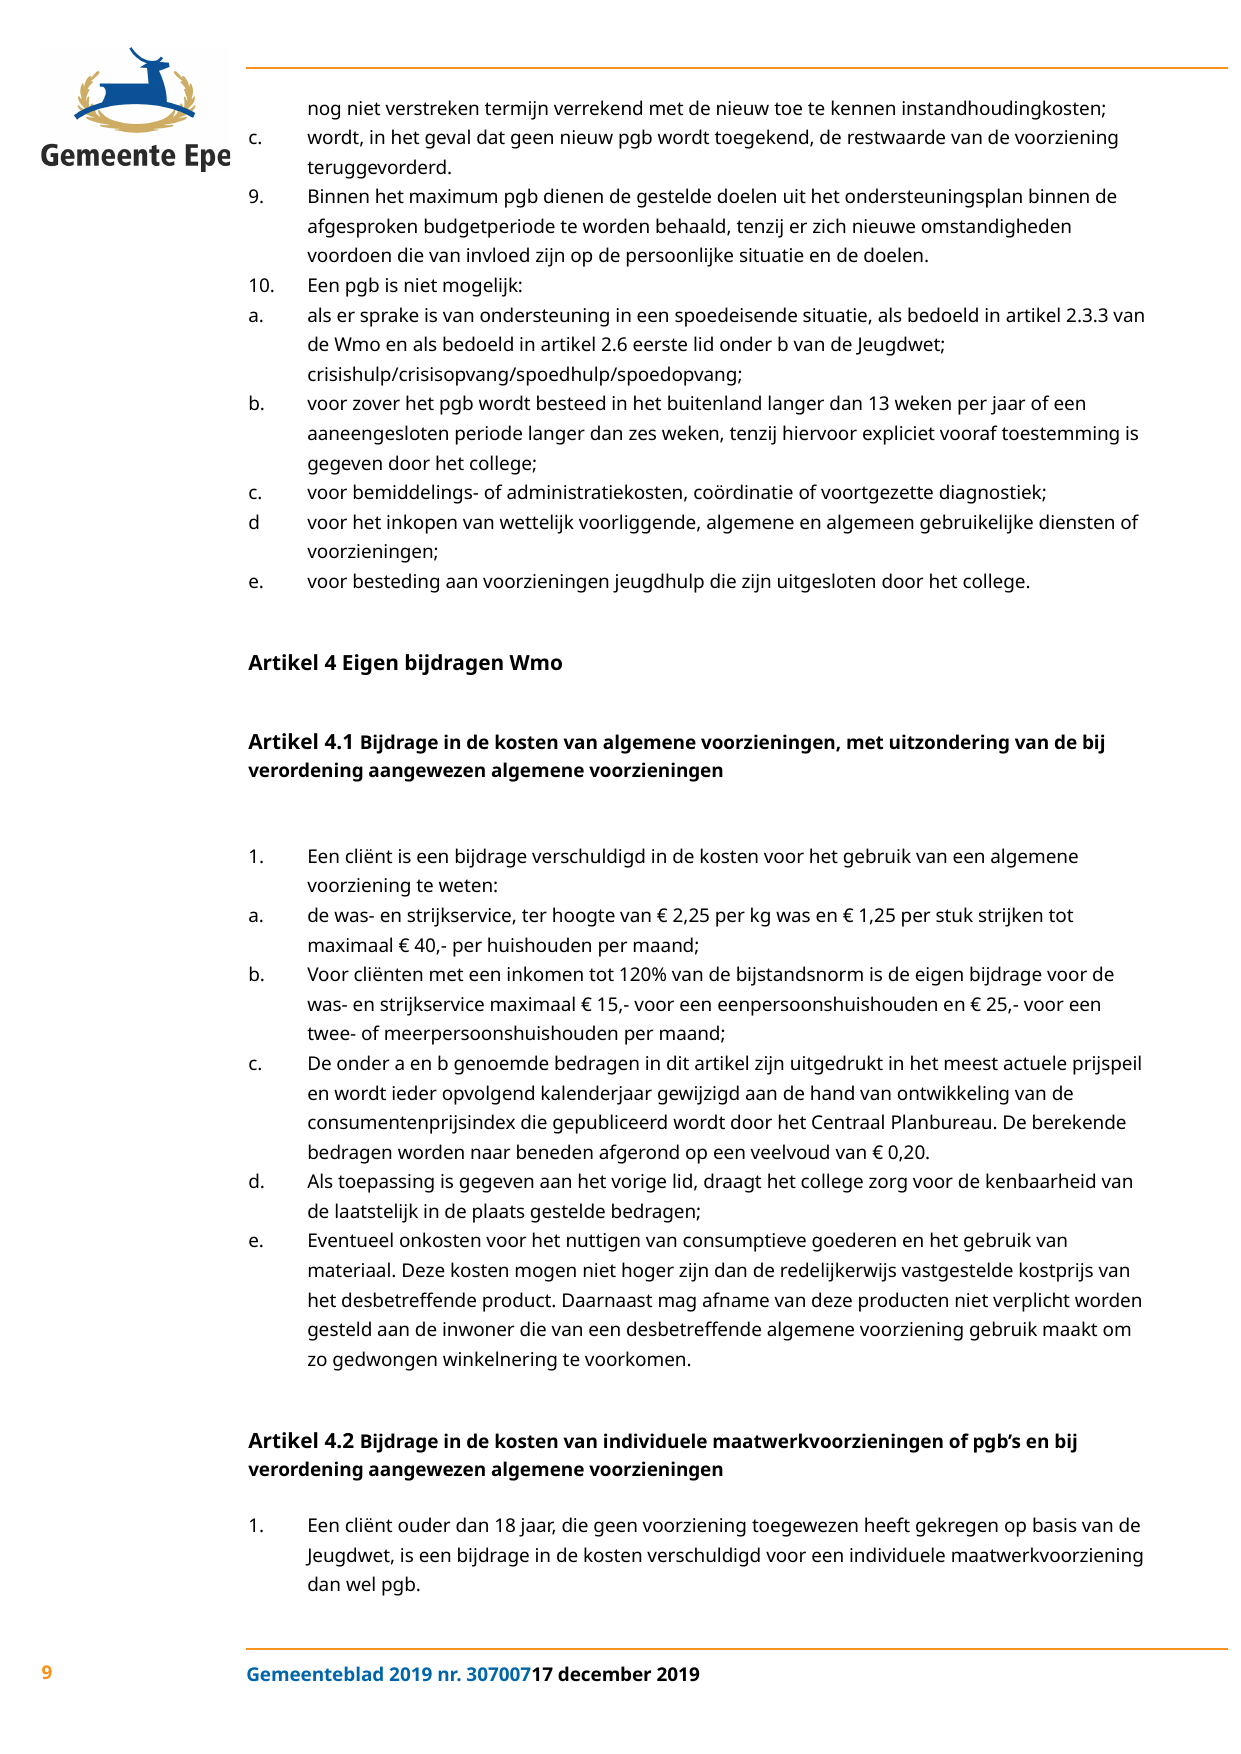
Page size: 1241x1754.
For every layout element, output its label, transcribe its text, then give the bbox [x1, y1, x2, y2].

list voor besteding aan voorzieningen jeugdhulp die zijn uitgesloten door het college. [248, 568, 1152, 594]
list De onder a en b genoemde bedragen in dit artikel zijn uitgedrukt in het meest actuele prijspeil en wordt ieder opvolgend kalenderjaar gewijzigd aan de hand van ontwikkeling van de consumentenprijsindex die gepubliceerd wordt door het Centraal Planbureau. De berekende bedragen worden naar beneden afgerond op een veelvoud van € 0,20. [248, 1050, 1152, 1164]
list wordt, in het geval dat geen nieuw pgb wordt toegekend, de restwaarde van de voorziening teruggevorderd. [248, 124, 1152, 180]
list als er sprake is van ondersteuning in een spoedeisende situatie, als bedoeld in artikel 2.3.3 van de Wmo en als bedoeld in artikel 2.6 eerste lid onder b van de Jeugdwet; crisishulp/crisisopvang/spoedhulp/spoedopvang; [248, 302, 1152, 387]
list Als toepassing is gegeven aan het vorige lid, draagt het college zorg voor de kenbaarheid van de laatstelijk in de plaats gestelde bedragen; [248, 1168, 1152, 1224]
list Eventueel onkosten voor het nuttigen van consumptieve goederen en het gebruik van materiaal. Deze kosten mogen niet hoger zijn dan de redelijkerwijs vastgestelde kostprijs van het desbetreffende product. Daarnaast mag afname van deze producten niet verplicht worden gesteld aan de inwoner die van een desbetreffende algemene voorziening gebruik maakt om zo gedwongen winkelnering te voorkomen. [248, 1228, 1152, 1372]
list voor zover het pgb wordt besteed in het buitenland langer dan 13 weken per jaar of een aaneengesloten periode langer dan zes weken, tenzij hiervoor expliciet vooraf toestemming is gegeven door het college; [248, 391, 1152, 476]
list Een cliënt is een bijdrage verschuldigd in de kosten voor het gebruik van een algemene voorziening te weten: [248, 843, 1152, 898]
list Voor cliënten met een inkomen tot 120% van de bijstandsnorm is de eigen bijdrage voor de was- en strijkservice maximaal € 15,- voor een eenpersoonshuishouden en € 25,- voor een twee- of meerpersoonshuishouden per maand; [248, 961, 1152, 1046]
list voor bemiddelings- of administratiekosten, coördinatie of voortgezette diagnostiek; [248, 479, 1152, 505]
picture [41, 47, 231, 172]
list voor het inkopen van wettelijk voorliggende, algemene en algemeen gebruikelijke diensten of voorzieningen; [248, 509, 1152, 564]
text Artikel 4 Eigen bijdragen Wmo [248, 648, 1152, 677]
list nog niet verstreken termijn verrekend met de nieuw toe te kennen instandhoudingkosten; [248, 95, 1152, 121]
list Een cliënt ouder dan 18 jaar, die geen voorziening toegewezen heeft gekregen op basis van de Jeugdwet, is een bijdrage in de kosten verschuldigd voor een individuele maatwerkvoorziening dan wel pgb. [248, 1512, 1152, 1597]
list Een pgb is niet mogelijk: [248, 272, 1152, 298]
text Artikel 4.1 Bijdrage in de kosten van algemene voorzieningen, met uitzondering van de bij verordening aangewezen algemene voorzieningen [248, 727, 1152, 784]
text Artikel 4.2 Bijdrage in de kosten van individuele maatwerkvoorzieningen of pgb’s en bij verordening aangewezen algemene voorzieningen [248, 1426, 1152, 1483]
list de was- en strijkservice, ter hoogte van € 2,25 per kg was en € 1,25 per stuk strijken tot maximaal € 40,- per huishouden per maand; [248, 902, 1152, 957]
list Binnen het maximum pgb dienen de gestelde doelen uit het ondersteuningsplan binnen de afgesproken budgetperiode te worden behaald, tenzij er zich nieuwe omstandigheden voordoen die van invloed zijn op de persoonlijke situatie en de doelen. [248, 183, 1152, 268]
